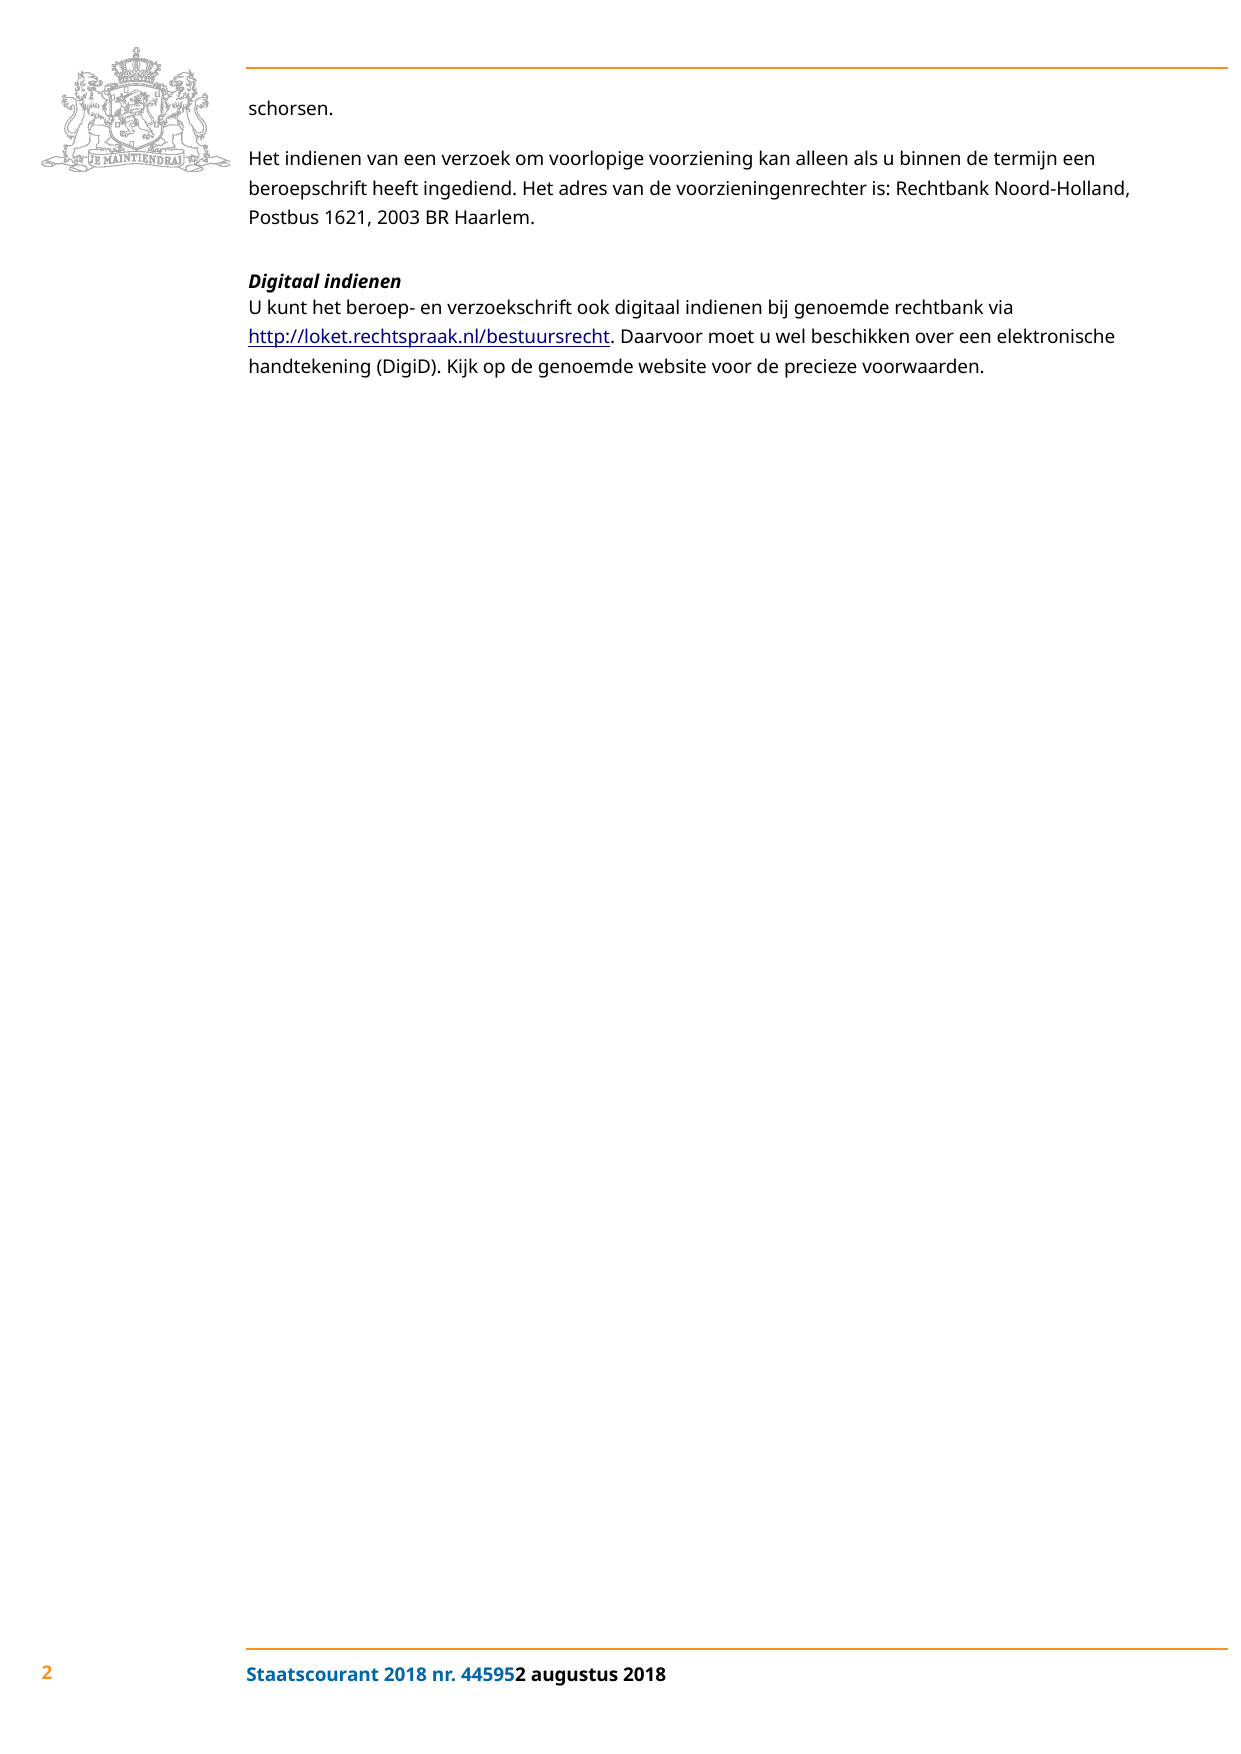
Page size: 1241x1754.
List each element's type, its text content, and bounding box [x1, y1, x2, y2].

text U kunt het beroep- en verzoekschrift ook digitaal indienen bij genoemde rechtbank via http://loket.rechtspraak.nl/bestuursrecht. Daarvoor moet u wel beschikken over een elektronische handtekening (DigiD). Kijk op de genoemde website voor de precieze voorwaarden. [248, 294, 1152, 379]
text Het indienen van een verzoek om voorlopige voorziening kan alleen als u binnen de termijn een beroepschrift heeft ingediend. Het adres van de voorzieningenrechter is: Rechtbank Noord-Holland, Postbus 1621, 2003 BR Haarlem. [248, 145, 1152, 230]
text schorsen. [248, 95, 1152, 121]
picture [41, 47, 231, 172]
text Digitaal indienen [248, 268, 1152, 294]
